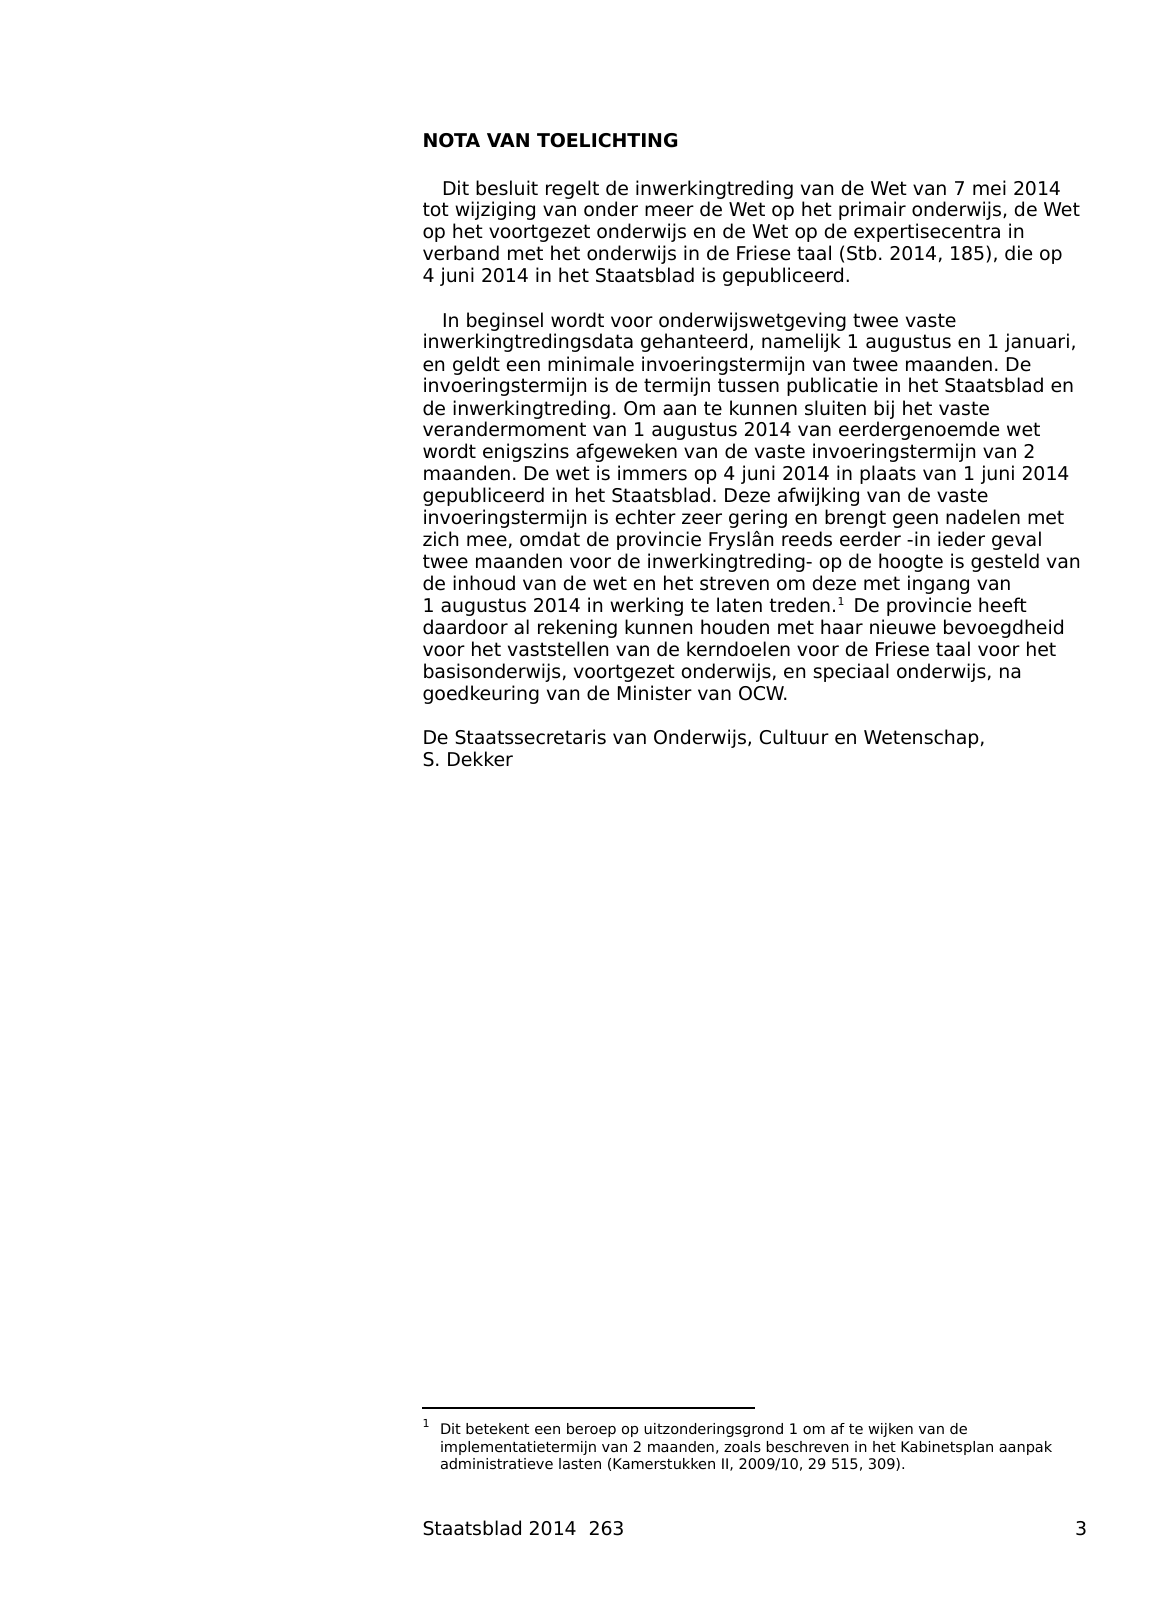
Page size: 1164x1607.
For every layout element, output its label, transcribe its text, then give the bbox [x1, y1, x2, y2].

subtitle NOTA VAN TOELICHTING [422, 130, 1087, 152]
text De Staatssecretaris van Onderwijs, Cultuur en Wetenschap, S. Dekker [422, 727, 1087, 771]
text In beginsel wordt voor onderwijswetgeving twee vaste inwerkingtredingsdata gehanteerd, namelijk 1 augustus en 1 januari, en geldt een minimale invoeringstermijn van twee maanden. De invoeringstermijn is de termijn tussen publicatie in het Staatsblad en de inwerkingtreding. Om aan te kunnen sluiten bij het vaste verandermoment van 1 augustus 2014 van eerdergenoemde wet wordt enigszins afgeweken van de vaste invoeringstermijn van 2 maanden. De wet is immers op 4 juni 2014 in plaats van 1 juni 2014 gepubliceerd in het Staatsblad. Deze afwijking van de vaste invoeringstermijn is echter zeer gering en brengt geen nadelen met zich mee, omdat de provincie Fryslân reeds eerder -in ieder geval twee maanden voor de inwerkingtreding- op de hoogte is gesteld van de inhoud van de wet en het streven om deze met ingang van 1 augustus 2014 in werking te laten treden. De provincie heeft daardoor al rekening kunnen houden met haar nieuwe bevoegdheid voor het vaststellen van de kerndoelen voor de Friese taal voor het basisonderwijs, voortgezet onderwijs, en speciaal onderwijs, na goedkeuring van de Minister van OCW. [422, 309, 1087, 705]
text Dit betekent een beroep op uitzonderingsgrond 1 om af te wijken van de implementatietermijn van 2 maanden, zoals beschreven in het Kabinetsplan aanpak administratieve lasten (Kamerstukken II, 2009/10, 29 515, 309). [422, 1417, 1087, 1473]
text Dit besluit regelt de inwerkingtreding van de Wet van 7 mei 2014 tot wijziging van onder meer de Wet op het primair onderwijs, de Wet op het voortgezet onderwijs en de Wet op de expertisecentra in verband met het onderwijs in de Friese taal (Stb. 2014, 185), die op 4 juni 2014 in het Staatsblad is gepubliceerd. [422, 177, 1087, 287]
